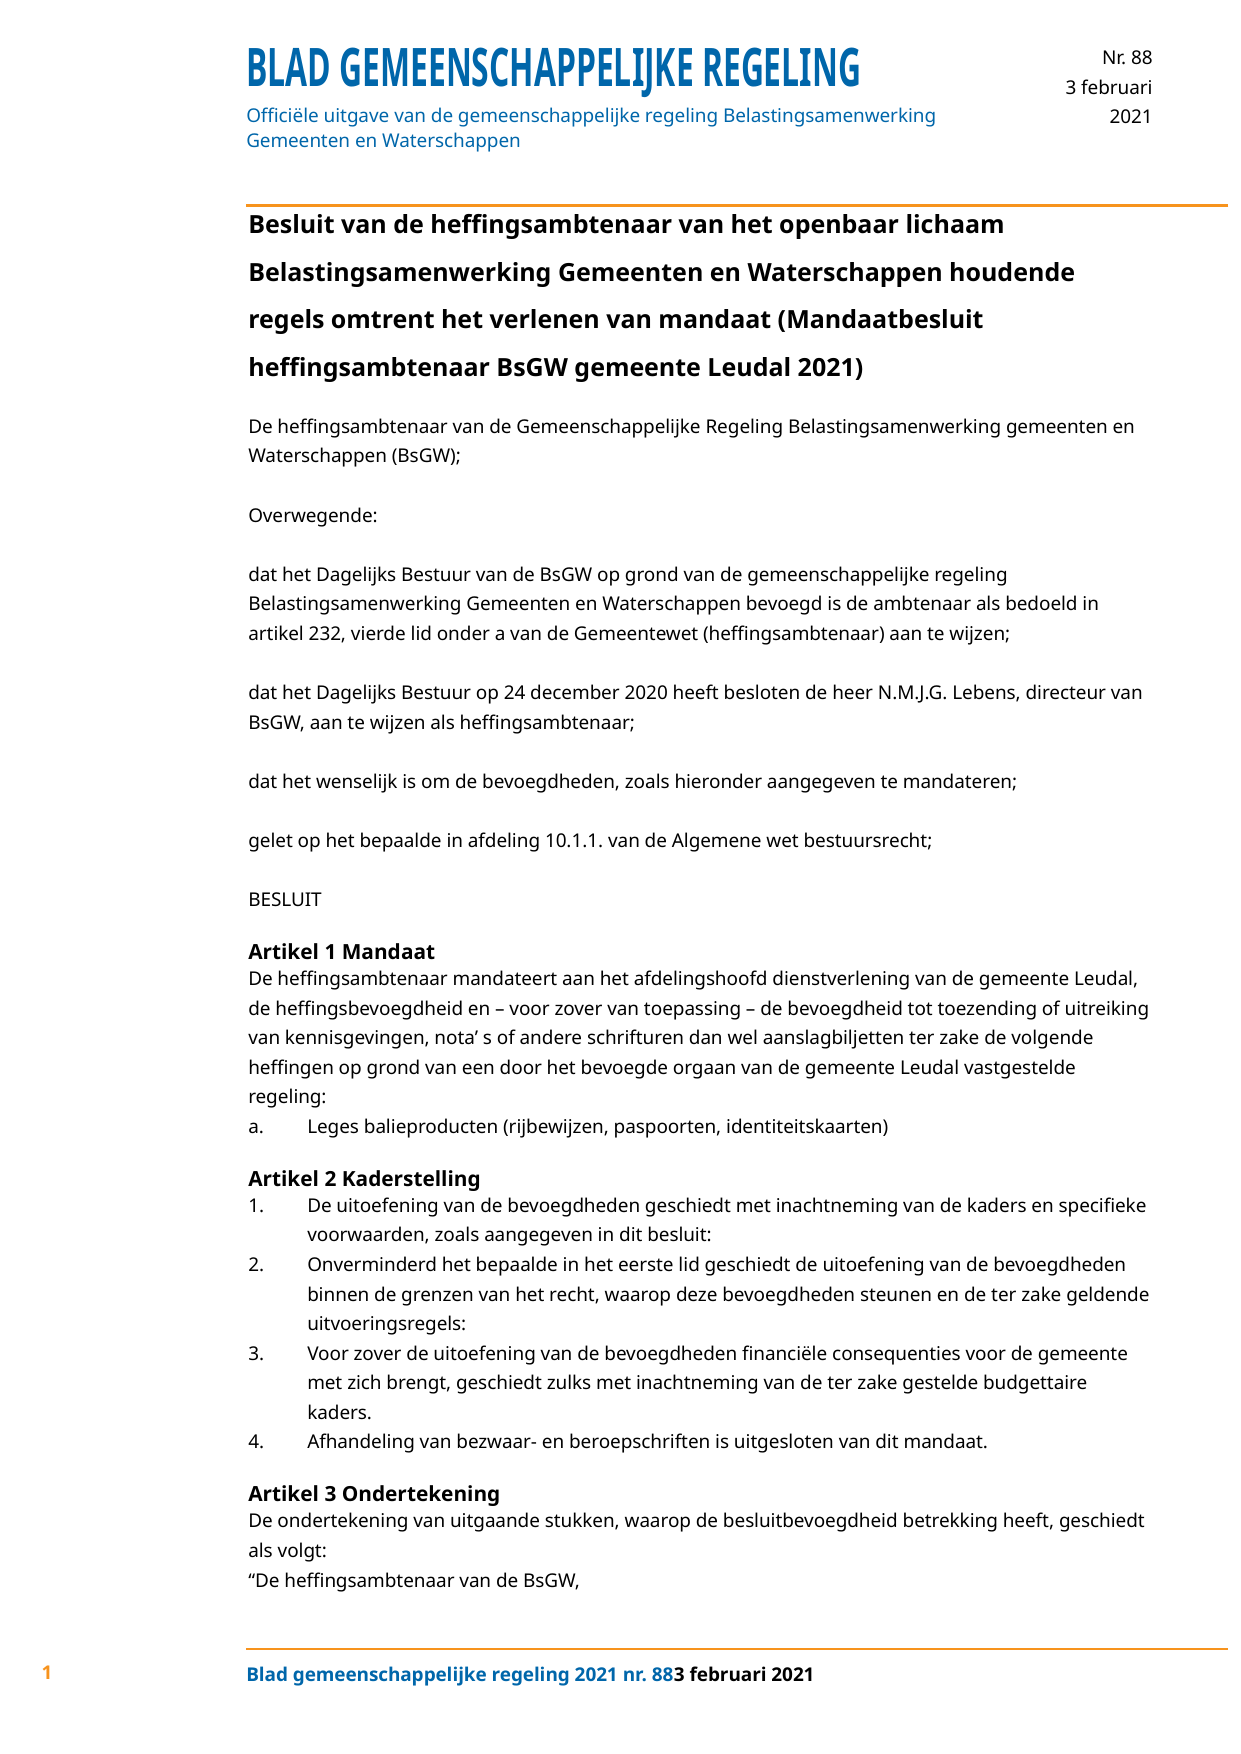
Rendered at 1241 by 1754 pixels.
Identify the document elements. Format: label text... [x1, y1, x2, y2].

text dat het Dagelijks Bestuur op 24 december 2020 heeft besloten de heer N.M.J.G. Lebens, directeur van BsGW, aan te wijzen als heffingsambtenaar; [248, 679, 1152, 735]
list De uitoefening van de bevoegdheden geschiedt met inachtneming van de kaders en specifieke voorwaarden, zoals aangegeven in dit besluit: [248, 1192, 1152, 1247]
text dat het Dagelijks Bestuur van de BsGW op grond van de gemeenschappelijke regeling Belastingsamenwerking Gemeenten en Waterschappen bevoegd is de ambtenaar als bedoeld in artikel 232, vierde lid onder a van de Gemeentewet (heffingsambtenaar) aan te wijzen; [248, 561, 1152, 646]
text “De heffingsambtenaar van de BsGW, [248, 1567, 1152, 1592]
text Artikel 1 Mandaat [248, 937, 1152, 965]
text dat het wenselijk is om de bevoegdheden, zoals hieronder aangegeven te mandateren; [248, 768, 1152, 794]
text gelet op het bepaalde in afdeling 10.1.1. van de Algemene wet bestuursrecht; [248, 827, 1152, 853]
text Besluit van de heffingsambtenaar van het openbaar lichaam Belastingsamenwerking Gemeenten en Waterschappen houdende regels omtrent het verlenen van mandaat (Mandaatbesluit heffingsambtenaar BsGW gemeente Leudal 2021) [248, 207, 1152, 384]
text De heffingsambtenaar mandateert aan het afdelingshoofd dienstverlening van de gemeente Leudal, de heffingsbevoegdheid en – voor zover van toepassing – de bevoegdheid tot toezending of uitreiking van kennisgevingen, nota’ s of andere schrifturen dan wel aanslagbiljetten ter zake de volgende heffingen op grond van een door het bevoegde orgaan van de gemeente Leudal vastgestelde regeling: [248, 965, 1152, 1109]
text BESLUIT [248, 886, 1152, 912]
picture [41, 47, 231, 172]
list Onverminderd het bepaalde in het eerste lid geschiedt de uitoefening van de bevoegdheden binnen de grenzen van het recht, waarop deze bevoegdheden steunen en de ter zake geldende uitvoeringsregels: [248, 1251, 1152, 1336]
text Overwegende: [248, 502, 1152, 528]
text Artikel 2 Kaderstelling [248, 1164, 1152, 1192]
text Artikel 3 Ondertekening [248, 1479, 1152, 1508]
list Voor zover de uitoefening van de bevoegdheden financiële consequenties voor de gemeente met zich brengt, geschiedt zulks met inachtneming van de ter zake gestelde budgettaire kaders. [248, 1340, 1152, 1425]
text De heffingsambtenaar van de Gemeenschappelijke Regeling Belastingsamenwerking gemeenten en Waterschappen (BsGW); [248, 413, 1152, 468]
list Afhandeling van bezwaar- en beroepschriften is uitgesloten van dit mandaat. [248, 1429, 1152, 1454]
list Leges balieproducten (rijbewijzen, paspoorten, identiteitskaarten) [248, 1113, 1152, 1139]
text De ondertekening van uitgaande stukken, waarop de besluitbevoegdheid betrekking heeft, geschiedt als volgt: [248, 1508, 1152, 1563]
